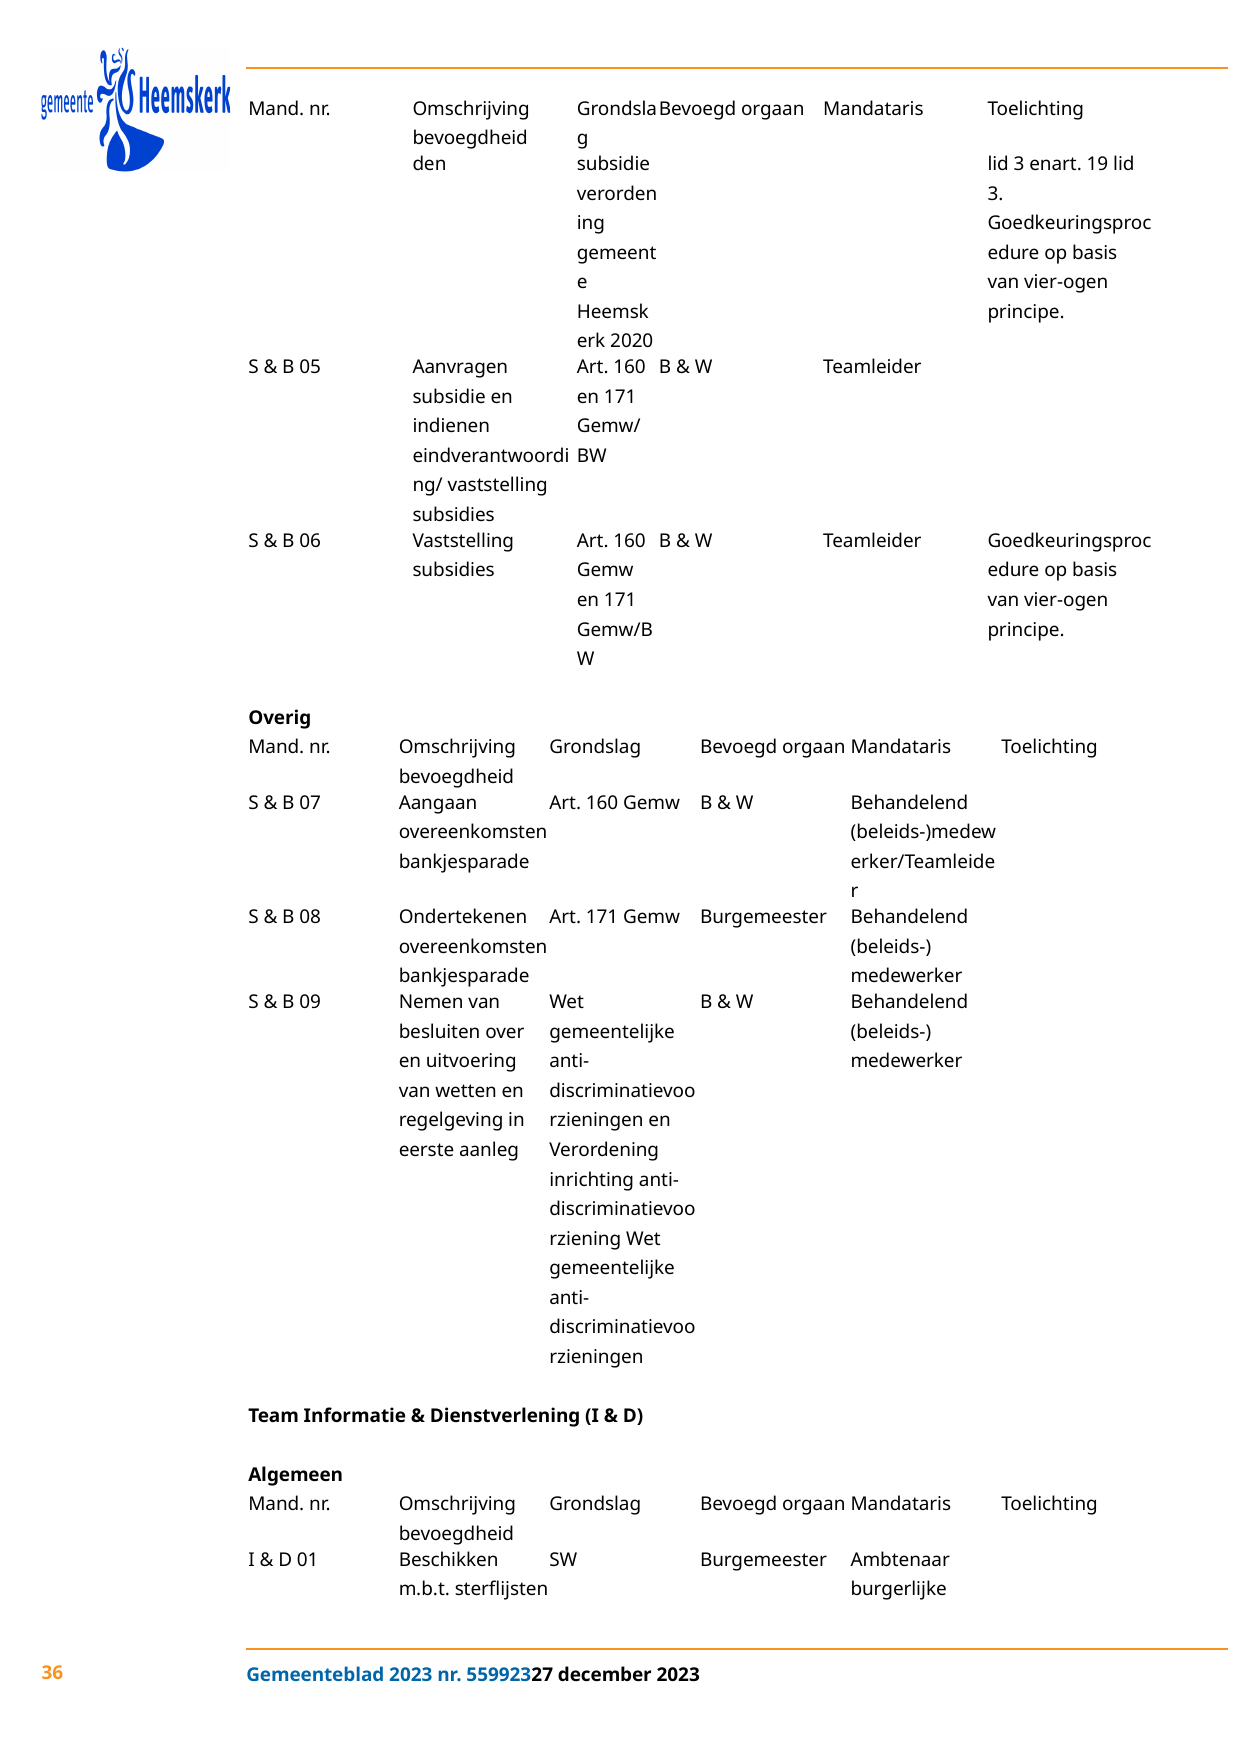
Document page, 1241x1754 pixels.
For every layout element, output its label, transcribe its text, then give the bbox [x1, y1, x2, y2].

table_cell [823, 150, 987, 353]
table_header Omschrijving bevoegdheid [399, 734, 549, 789]
text Team Informatie & Dienstverlening (I & D) [248, 1402, 1152, 1427]
table_cell Behandelend (beleids-) medewerker [850, 903, 1001, 988]
table_header Mand. nr. [248, 95, 412, 150]
table_header Mand. nr. [248, 734, 398, 789]
table_header Toelichting [1001, 734, 1152, 789]
table_cell Beschikken m.b.t. sterflijsten [399, 1546, 549, 1601]
table_header Mandataris [823, 95, 987, 150]
table_cell B & W [659, 527, 823, 671]
table_cell [1001, 903, 1152, 988]
table_header Grondslag [549, 1491, 700, 1546]
table_cell [248, 150, 412, 353]
picture [41, 47, 231, 172]
table_header Mand. nr. [248, 1491, 398, 1546]
table_cell Teamleider [823, 353, 987, 527]
table_cell B & W [700, 988, 850, 1369]
table_cell S & B 05 [248, 353, 412, 527]
table_cell Wet gemeentelijke anti-discriminatievoorzieningen en Verordening inrichting anti-discriminatievoorziening Wet gemeentelijke anti-discriminatievoorzieningen [549, 988, 700, 1369]
table_cell subsidieverordening gemeente Heemskerk 2020 [577, 150, 659, 353]
table_cell Aanvragen subsidie en indienen eindverantwoording/ vaststelling subsidies [412, 353, 577, 527]
table_cell Behandelend (beleids-) medewerker [850, 988, 1001, 1369]
table_cell [1001, 789, 1152, 903]
table_cell den [412, 150, 577, 353]
table_cell S & B 08 [248, 903, 398, 988]
table_cell SW [549, 1546, 700, 1601]
table_cell Art. 171 Gemw [549, 903, 700, 988]
table_cell B & W [659, 353, 823, 527]
table_cell Ambtenaar burgerlijke [850, 1546, 1001, 1601]
table_cell [1001, 1546, 1152, 1601]
text Algemeen [248, 1461, 1152, 1487]
table_cell S & B 09 [248, 988, 398, 1369]
table_cell Vaststelling subsidies [412, 527, 577, 671]
table_header Omschrijving bevoegdheid [412, 95, 577, 150]
table_header Mandataris [850, 1491, 1001, 1546]
table_cell Burgemeester [700, 903, 850, 988]
table_cell Art. 160 Gemw [549, 789, 700, 903]
table_cell Aangaan overeenkomsten bankjesparade [399, 789, 549, 903]
text Overig [248, 704, 1152, 729]
table_cell Burgemeester [700, 1546, 850, 1601]
table_header Grondslag [549, 734, 700, 789]
table_cell Teamleider [823, 527, 987, 671]
table_header Bevoegd orgaan [659, 95, 823, 150]
table_header Toelichting [1001, 1491, 1152, 1546]
table_cell Art. 160 en 171 Gemw/ BW [577, 353, 659, 527]
table_header Bevoegd orgaan [700, 1491, 850, 1546]
table_cell [987, 353, 1152, 527]
table_cell Nemen van besluiten over en uitvoering van wetten en regelgeving in eerste aanleg [399, 988, 549, 1369]
table_cell Behandelend (beleids-)medewerker/Teamleider [850, 789, 1001, 903]
table_cell [659, 150, 823, 353]
table_cell lid 3 enart. 19 lid 3. Goedkeuringsprocedure op basis van vier-ogen principe. [987, 150, 1152, 353]
table_cell Art. 160 Gemw en 171 Gemw/BW [577, 527, 659, 671]
table_cell Goedkeuringsprocedure op basis van vier-ogen principe. [987, 527, 1152, 671]
table_header Grondslag [577, 95, 659, 150]
table_header Omschrijving bevoegdheid [399, 1491, 549, 1546]
table_header Mandataris [850, 734, 1001, 789]
table_cell I & D 01 [248, 1546, 398, 1601]
table_cell Ondertekenen overeenkomsten bankjesparade [399, 903, 549, 988]
table_cell S & B 07 [248, 789, 398, 903]
table_cell S & B 06 [248, 527, 412, 671]
table_header Bevoegd orgaan [700, 734, 850, 789]
table_cell [1001, 988, 1152, 1369]
table_header Toelichting [987, 95, 1152, 150]
table_cell B & W [700, 789, 850, 903]
